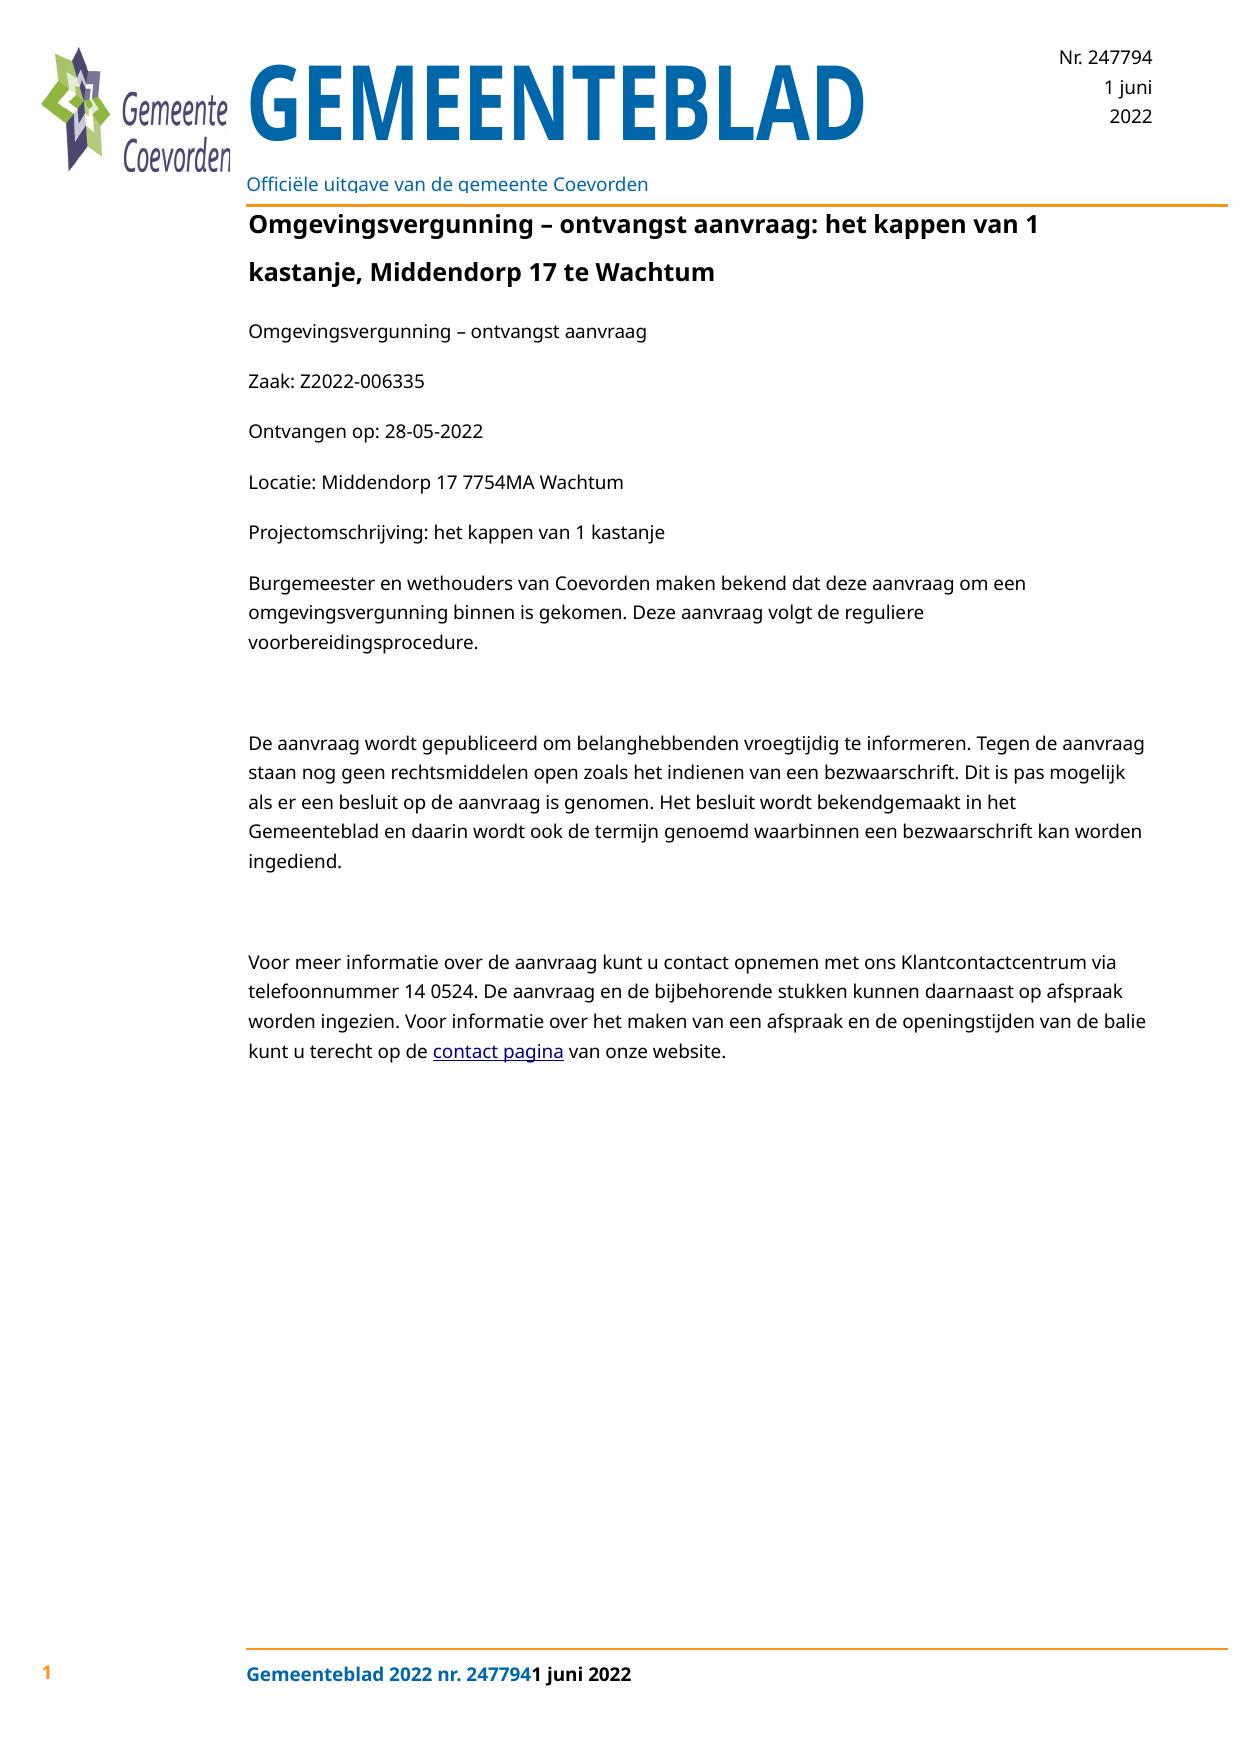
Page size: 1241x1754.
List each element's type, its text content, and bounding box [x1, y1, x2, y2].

text De aanvraag wordt gepubliceerd om belanghebbenden vroegtijdig te informeren. Tegen de aanvraag staan nog geen rechtsmiddelen open zoals het indienen van een bezwaarschrift. Dit is pas mogelijk als er een besluit op de aanvraag is genomen. Het besluit wordt bekendgemaakt in het Gemeenteblad en daarin wordt ook de termijn genoemd waarbinnen een bezwaarschrift kan worden ingediend. [248, 730, 1152, 874]
text Ontvangen op: 28-05-2022 [248, 419, 1152, 444]
picture [41, 47, 231, 172]
text Zaak: Z2022-006335 [248, 368, 1152, 394]
text Omgevingsvergunning – ontvangst aanvraag [248, 318, 1152, 344]
text Projectomschrijving: het kappen van 1 kastanje [248, 519, 1152, 545]
text Burgemeester en wethouders van Coevorden maken bekend dat deze aanvraag om een omgevingsvergunning binnen is gekomen. Deze aanvraag volgt de reguliere voorbereidingsprocedure. [248, 570, 1152, 655]
text Locatie: Middendorp 17 7754MA Wachtum [248, 469, 1152, 495]
text Voor meer informatie over de aanvraag kunt u contact opnemen met ons Klantcontactcentrum via telefoonnummer 14 0524. De aanvraag en de bijbehorende stukken kunnen daarnaast op afspraak worden ingezien. Voor informatie over het maken van een afspraak en de openingstijden van de balie kunt u terecht op de contact pagina van onze website. [248, 949, 1152, 1064]
text Omgevingsvergunning – ontvangst aanvraag: het kappen van 1 kastanje, Middendorp 17 te Wachtum [248, 207, 1152, 288]
